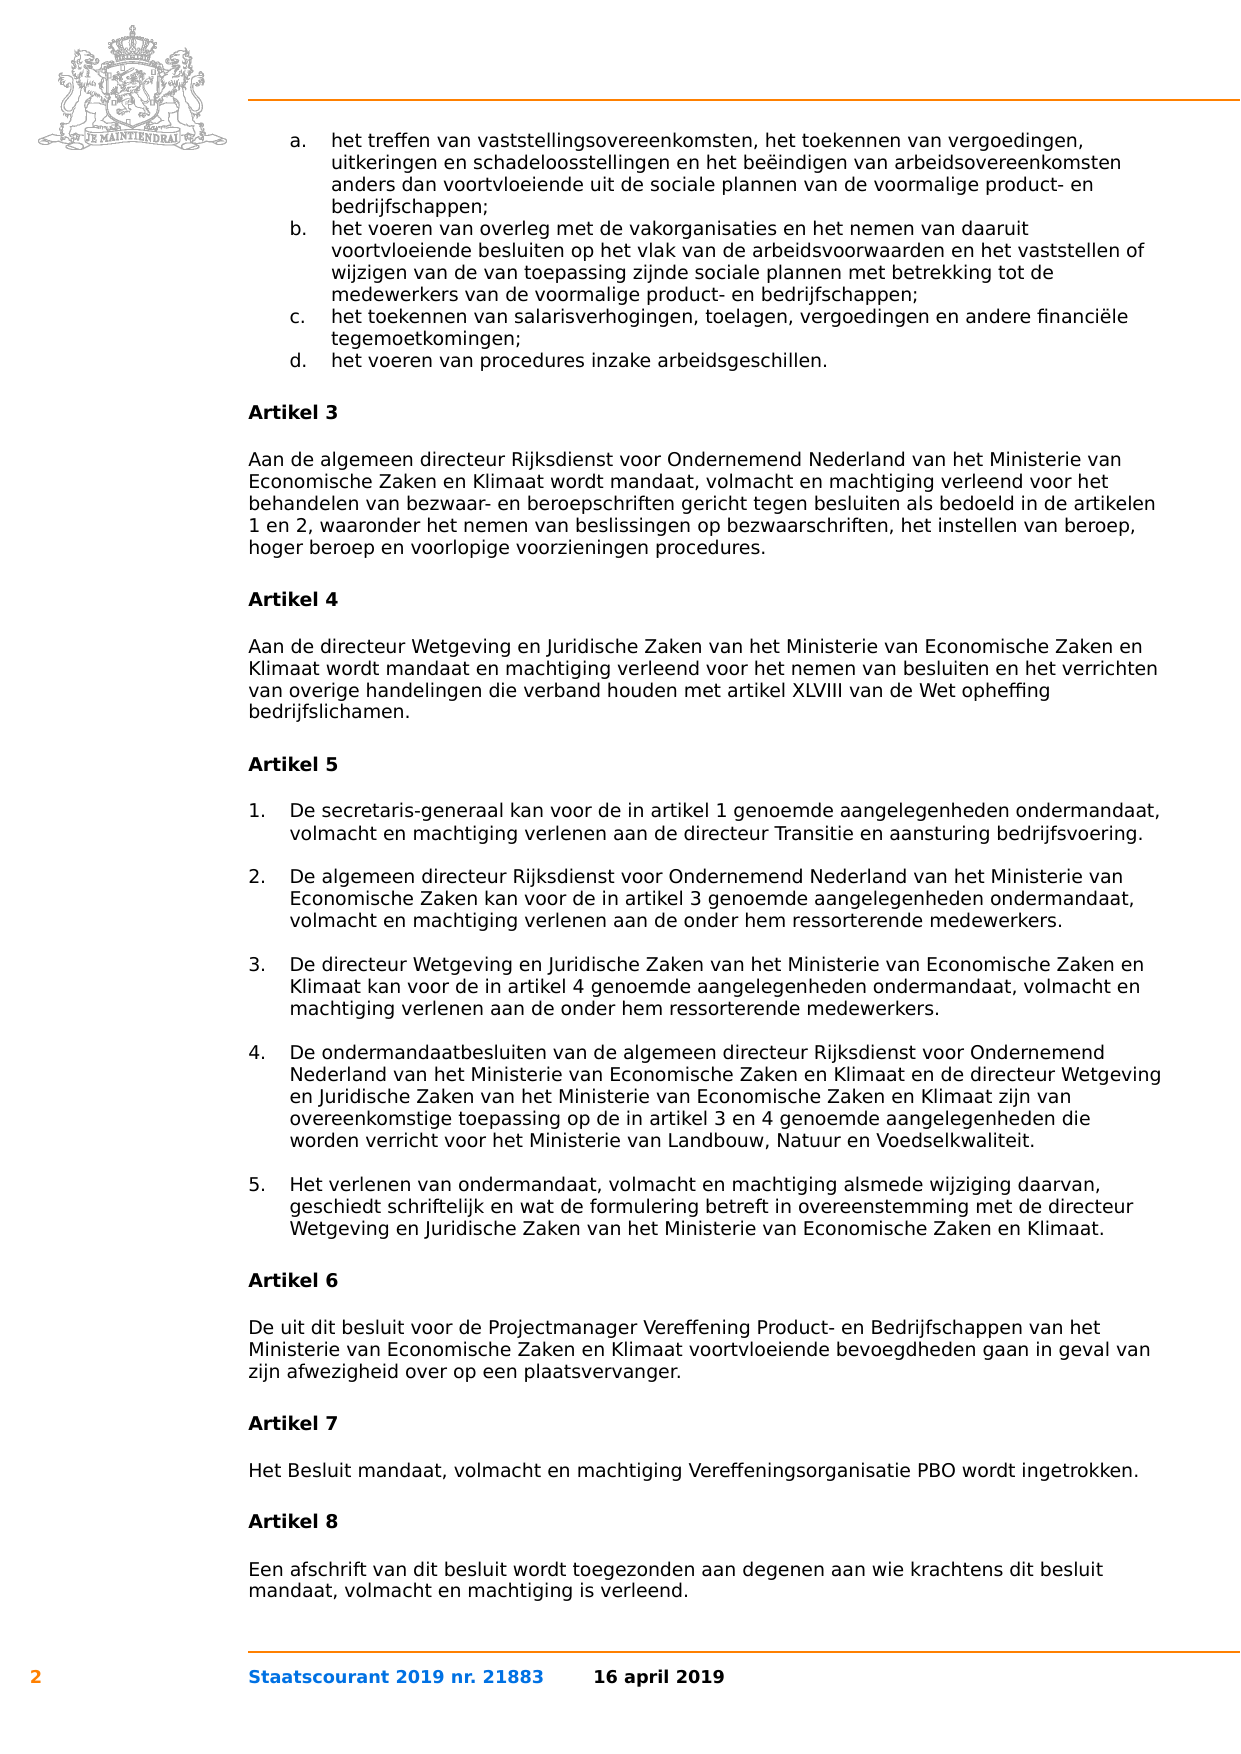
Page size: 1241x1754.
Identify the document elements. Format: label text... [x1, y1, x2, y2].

picture [38, 25, 227, 150]
text 5. Het verlenen van ondermandaat, volmacht en machtiging alsmede wijziging daarvan, geschiedt schriftelijk en wat de formulering betreft in overeenstemming met de directeur Wetgeving en Juridische Zaken van het Ministerie van Economische Zaken en Klimaat. [248, 1174, 1163, 1239]
text Aan de directeur Wetgeving en Juridische Zaken van het Ministerie van Economische Zaken en Klimaat wordt mandaat en machtiging verleend voor het nemen van besluiten en het verrichten van overige handelingen die verband houden met artikel XLVIII van de Wet opheffing bedrijfslichamen. [248, 636, 1163, 723]
text 3. De directeur Wetgeving en Juridische Zaken van het Ministerie van Economische Zaken en Klimaat kan voor de in artikel 4 genoemde aangelegenheden ondermandaat, volmacht en machtiging verlenen aan de onder hem ressorterende medewerkers. [248, 954, 1163, 1020]
subtitle Artikel 6 [248, 1269, 1163, 1292]
text c. het toekennen van salarisverhogingen, toelagen, vergoedingen en andere financiële tegemoetkomingen; [289, 306, 1163, 350]
subtitle Artikel 8 [248, 1511, 1163, 1533]
text 2. De algemeen directeur Rijksdienst voor Ondernemend Nederland van het Ministerie van Economische Zaken kan voor de in artikel 3 genoemde aangelegenheden ondermandaat, volmacht en machtiging verlenen aan de onder hem ressorterende medewerkers. [248, 866, 1163, 932]
text a. het treffen van vaststellingsovereenkomsten, het toekennen van vergoedingen, uitkeringen en schadeloosstellingen en het beëindigen van arbeidsovereenkomsten anders dan voortvloeiende uit de sociale plannen van de voormalige product- en bedrijfschappen; [289, 130, 1163, 218]
subtitle Artikel 7 [248, 1412, 1163, 1434]
text Een afschrift van dit besluit wordt toegezonden aan degenen aan wie krachtens dit besluit mandaat, volmacht en machtiging is verleend. [248, 1558, 1163, 1602]
text d. het voeren van procedures inzake arbeidsgeschillen. [289, 350, 1163, 372]
text b. het voeren van overleg met de vakorganisaties en het nemen van daaruit voortvloeiende besluiten op het vlak van de arbeidsvoorwaarden en het vaststellen of wijzigen van de van toepassing zijnde sociale plannen met betrekking tot de medewerkers van de voormalige product- en bedrijfschappen; [289, 218, 1163, 306]
subtitle Artikel 4 [248, 588, 1163, 611]
text Het Besluit mandaat, volmacht en machtiging Vereffeningsorganisatie PBO wordt ingetrokken. [248, 1459, 1163, 1481]
text Aan de algemeen directeur Rijksdienst voor Ondernemend Nederland van het Ministerie van Economische Zaken en Klimaat wordt mandaat, volmacht en machtiging verleend voor het behandelen van bezwaar- en beroepschriften gericht tegen besluiten als bedoeld in de artikelen 1 en 2, waaronder het nemen van beslissingen op bezwaarschriften, het instellen van beroep, hoger beroep en voorlopige voorzieningen procedures. [248, 449, 1163, 558]
subtitle Artikel 3 [248, 402, 1163, 424]
subtitle Artikel 5 [248, 753, 1163, 775]
text 4. De ondermandaatbesluiten van de algemeen directeur Rijksdienst voor Ondernemend Nederland van het Ministerie van Economische Zaken en Klimaat en de directeur Wetgeving en Juridische Zaken van het Ministerie van Economische Zaken en Klimaat zijn van overeenkomstige toepassing op de in artikel 3 en 4 genoemde aangelegenheden die worden verricht voor het Ministerie van Landbouw, Natuur en Voedselkwaliteit. [248, 1042, 1163, 1152]
text De uit dit besluit voor de Projectmanager Vereffening Product- en Bedrijfschappen van het Ministerie van Economische Zaken en Klimaat voortvloeiende bevoegdheden gaan in geval van zijn afwezigheid over op een plaatsvervanger. [248, 1317, 1163, 1382]
text 1. De secretaris-generaal kan voor de in artikel 1 genoemde aangelegenheden ondermandaat, volmacht en machtiging verlenen aan de directeur Transitie en aansturing bedrijfsvoering. [248, 800, 1163, 844]
